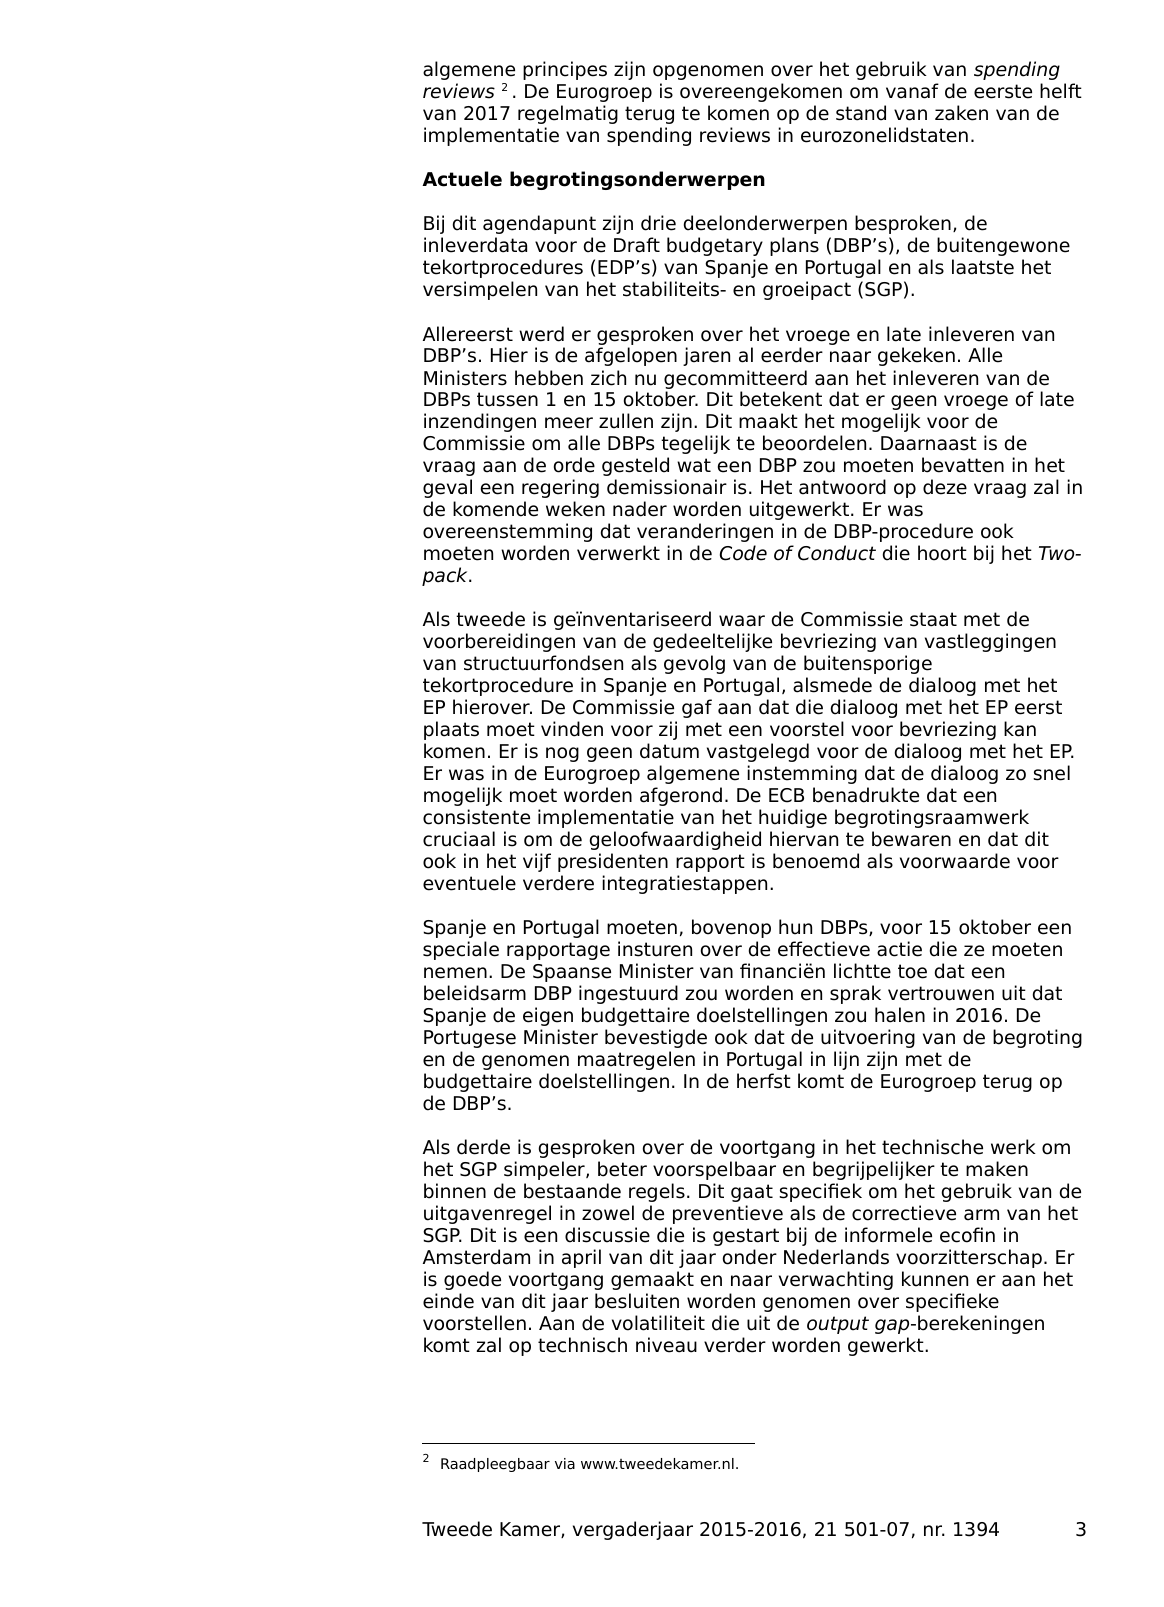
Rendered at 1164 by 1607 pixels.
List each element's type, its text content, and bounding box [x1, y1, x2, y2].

text Bij dit agendapunt zijn drie deelonderwerpen besproken, de inleverdata voor de Draft budgetary plans (DBP’s), de buitengewone tekortprocedures (EDP’s) van Spanje en Portugal en als laatste het versimpelen van het stabiliteits- en groeipact (SGP). [422, 213, 1087, 301]
text Raadpleegbaar via www.tweedekamer.nl. [422, 1452, 1087, 1474]
text Als derde is gesproken over de voortgang in het technische werk om het SGP simpeler, beter voorspelbaar en begrijpelijker te maken binnen de bestaande regels. Dit gaat specifiek om het gebruik van de uitgavenregel in zowel de preventieve als de correctieve arm van het SGP. Dit is een discussie die is gestart bij de informele ecofin in Amsterdam in april van dit jaar onder Nederlands voorzitterschap. Er is goede voortgang gemaakt en naar verwachting kunnen er aan het einde van dit jaar besluiten worden genomen over specifieke voorstellen. Aan de volatiliteit die uit de output gap-berekeningen komt zal op technisch niveau verder worden gewerkt. [422, 1137, 1087, 1357]
text Als tweede is geïnventariseerd waar de Commissie staat met de voorbereidingen van de gedeeltelijke bevriezing van vastleggingen van structuurfondsen als gevolg van de buitensporige tekortprocedure in Spanje en Portugal, alsmede de dialoog met het EP hierover. De Commissie gaf aan dat die dialoog met het EP eerst plaats moet vinden voor zij met een voorstel voor bevriezing kan komen. Er is nog geen datum vastgelegd voor de dialoog met het EP. Er was in de Eurogroep algemene instemming dat de dialoog zo snel mogelijk moet worden afgerond. De ECB benadrukte dat een consistente implementatie van het huidige begrotingsraamwerk cruciaal is om de geloofwaardigheid hiervan te bewaren en dat dit ook in het vijf presidenten rapport is benoemd als voorwaarde voor eventuele verdere integratiestappen. [422, 609, 1087, 895]
text algemene principes zijn opgenomen over het gebruik van spending reviews . De Eurogroep is overeengekomen om vanaf de eerste helft van 2017 regelmatig terug te komen op de stand van zaken van de implementatie van spending reviews in eurozonelidstaten. [422, 59, 1087, 147]
text Allereerst werd er gesproken over het vroege en late inleveren van DBP’s. Hier is de afgelopen jaren al eerder naar gekeken. Alle Ministers hebben zich nu gecommitteerd aan het inleveren van de DBPs tussen 1 en 15 oktober. Dit betekent dat er geen vroege of late inzendingen meer zullen zijn. Dit maakt het mogelijk voor de Commissie om alle DBPs tegelijk te beoordelen. Daarnaast is de vraag aan de orde gesteld wat een DBP zou moeten bevatten in het geval een regering demissionair is. Het antwoord op deze vraag zal in de komende weken nader worden uitgewerkt. Er was overeenstemming dat veranderingen in de DBP-procedure ook moeten worden verwerkt in de Code of Conduct die hoort bij het Two-pack. [422, 323, 1087, 587]
text Spanje en Portugal moeten, bovenop hun DBPs, voor 15 oktober een speciale rapportage insturen over de effectieve actie die ze moeten nemen. De Spaanse Minister van financiën lichtte toe dat een beleidsarm DBP ingestuurd zou worden en sprak vertrouwen uit dat Spanje de eigen budgettaire doelstellingen zou halen in 2016. De Portugese Minister bevestigde ook dat de uitvoering van de begroting en de genomen maatregelen in Portugal in lijn zijn met de budgettaire doelstellingen. In de herfst komt de Eurogroep terug op de DBP’s. [422, 917, 1087, 1115]
subtitle Actuele begrotingsonderwerpen [422, 169, 1087, 191]
